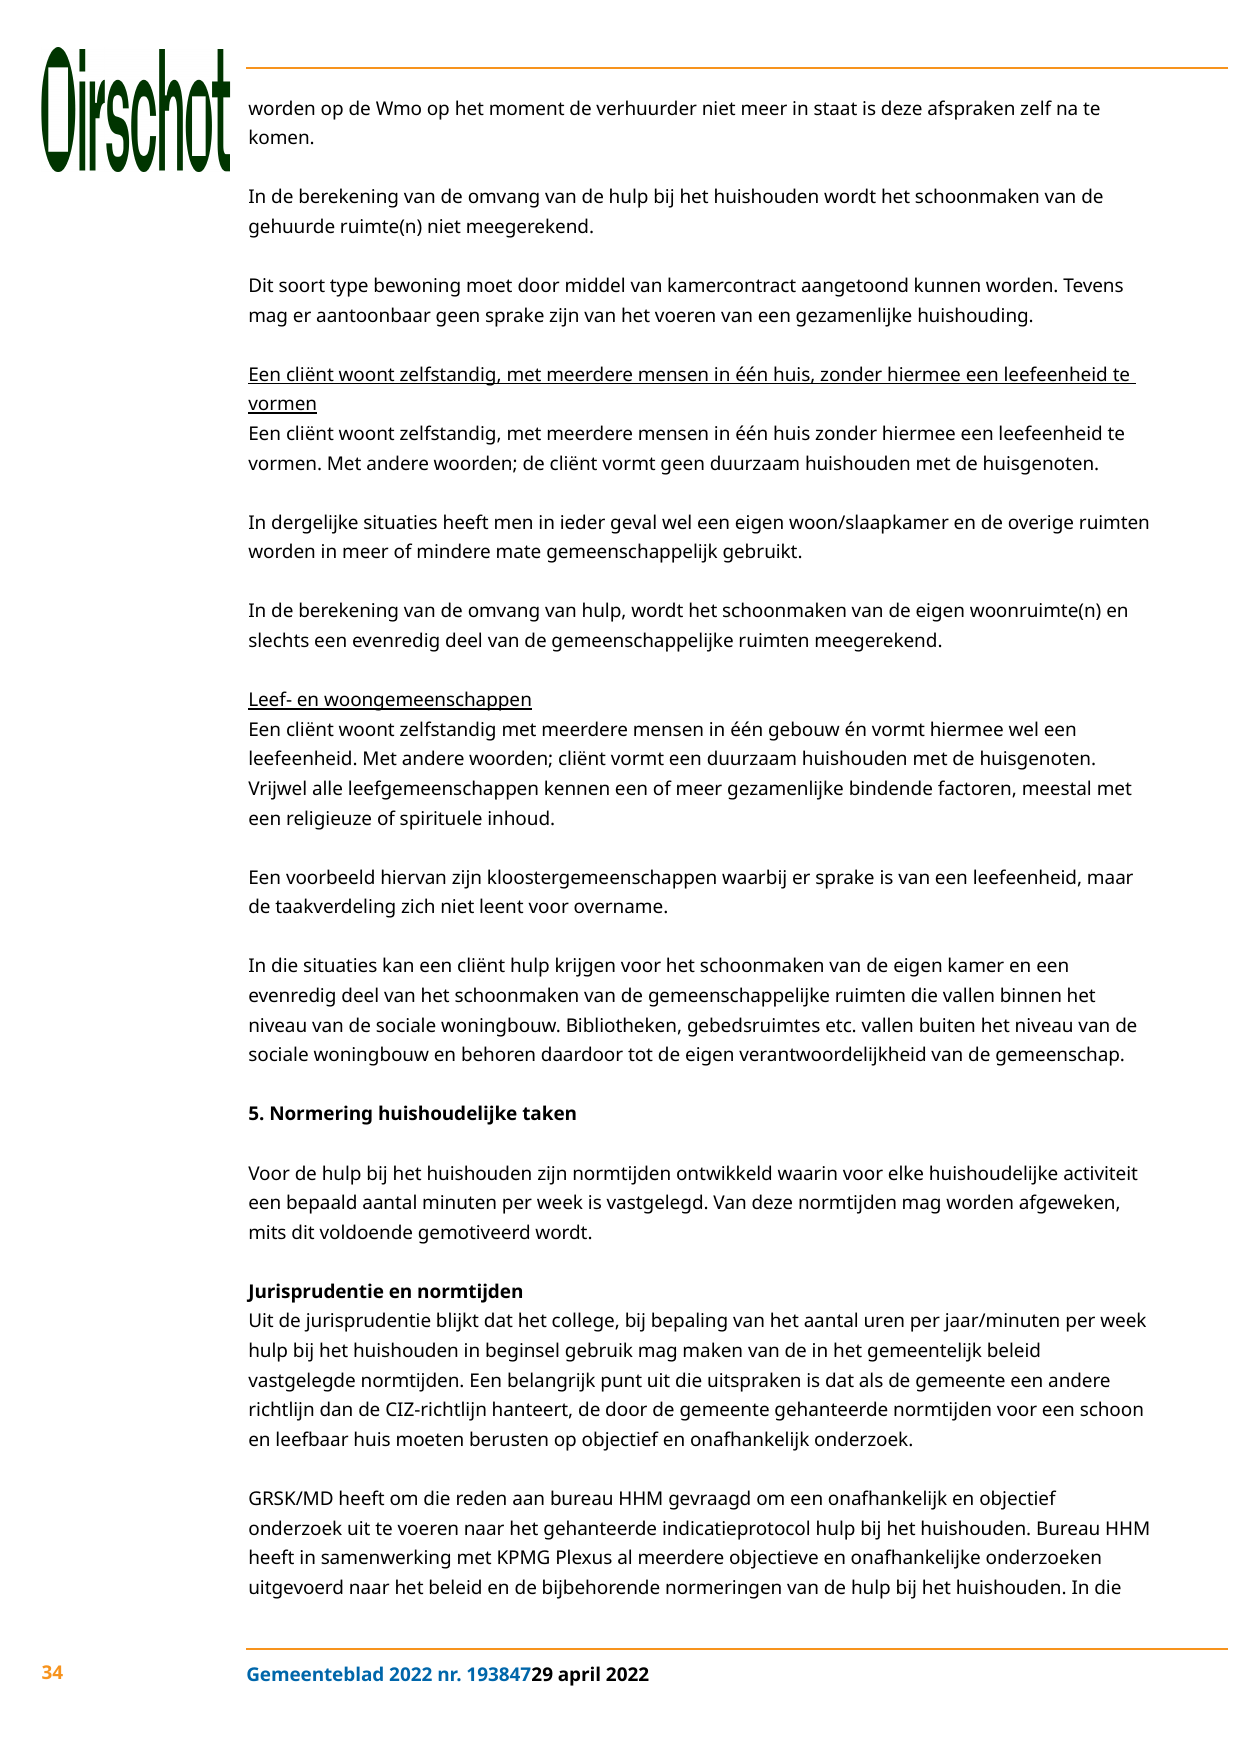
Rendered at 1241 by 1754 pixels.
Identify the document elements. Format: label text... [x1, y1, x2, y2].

text In die situaties kan een cliënt hulp krijgen voor het schoonmaken van de eigen kamer en een evenredig deel van het schoonmaken van de gemeenschappelijke ruimten die vallen binnen het niveau van de sociale woningbouw. Bibliotheken, gebedsruimtes etc. vallen buiten het niveau van de sociale woningbouw en behoren daardoor tot de eigen verantwoordelijkheid van de gemeenschap. [248, 953, 1152, 1067]
text Uit de jurisprudentie blijkt dat het college, bij bepaling van het aantal uren per jaar/minuten per week hulp bij het huishouden in beginsel gebruik mag maken van de in het gemeentelijk beleid vastgelegde normtijden. Een belangrijk punt uit die uitspraken is dat als de gemeente een andere richtlijn dan de CIZ-richtlijn hanteert, de door de gemeente gehanteerde normtijden voor een schoon en leefbaar huis moeten berusten op objectief en onafhankelijk onderzoek. [248, 1308, 1152, 1452]
text Een voorbeeld hiervan zijn kloostergemeenschappen waarbij er sprake is van een leefeenheid, maar de taakverdeling zich niet leent voor overname. [248, 864, 1152, 919]
text Dit soort type bewoning moet door middel van kamercontract aangetoond kunnen worden. Tevens mag er aantoonbaar geen sprake zijn van het voeren van een gezamenlijke huishouding. [248, 272, 1152, 328]
text Een cliënt woont zelfstandig met meerdere mensen in één gebouw én vormt hiermee wel een leefeenheid. Met andere woorden; cliënt vormt een duurzaam huishouden met de huisgenoten. Vrijwel alle leefgemeenschappen kennen een of meer gezamenlijke bindende factoren, meestal met een religieuze of spirituele inhoud. [248, 716, 1152, 831]
text In de berekening van de omvang van de hulp bij het huishouden wordt het schoonmaken van de gehuurde ruimte(n) niet meegerekend. [248, 183, 1152, 239]
text Een cliënt woont zelfstandig, met meerdere mensen in één huis, zonder hiermee een leefeenheid te vormen [248, 361, 1152, 416]
picture [41, 47, 231, 172]
text Jurisprudentie en normtijden [248, 1278, 1152, 1304]
text Leef- en woongemeenschappen [248, 686, 1152, 712]
text Een cliënt woont zelfstandig, met meerdere mensen in één huis zonder hiermee een leefeenheid te vormen. Met andere woorden; de cliënt vormt geen duurzaam huishouden met de huisgenoten. [248, 420, 1152, 476]
text In dergelijke situaties heeft men in ieder geval wel een eigen woon/slaapkamer en de overige ruimten worden in meer of mindere mate gemeenschappelijk gebruikt. [248, 509, 1152, 564]
text worden op de Wmo op het moment de verhuurder niet meer in staat is deze afspraken zelf na te komen. [248, 95, 1152, 150]
text GRSK/MD heeft om die reden aan bureau HHM gevraagd om een onafhankelijk en objectief onderzoek uit te voeren naar het gehanteerde indicatieprotocol hulp bij het huishouden. Bureau HHM heeft in samenwerking met KPMG Plexus al meerdere objectieve en onafhankelijke onderzoeken uitgevoerd naar het beleid en de bijbehorende normeringen van de hulp bij het huishouden. In die [248, 1485, 1152, 1600]
text 5. Normering huishoudelijke taken [248, 1101, 1152, 1126]
text In de berekening van de omvang van hulp, wordt het schoonmaken van de eigen woonruimte(n) en slechts een evenredig deel van de gemeenschappelijke ruimten meegerekend. [248, 598, 1152, 653]
text Voor de hulp bij het huishouden zijn normtijden ontwikkeld waarin voor elke huishoudelijke activiteit een bepaald aantal minuten per week is vastgelegd. Van deze normtijden mag worden afgeweken, mits dit voldoende gemotiveerd wordt. [248, 1160, 1152, 1245]
